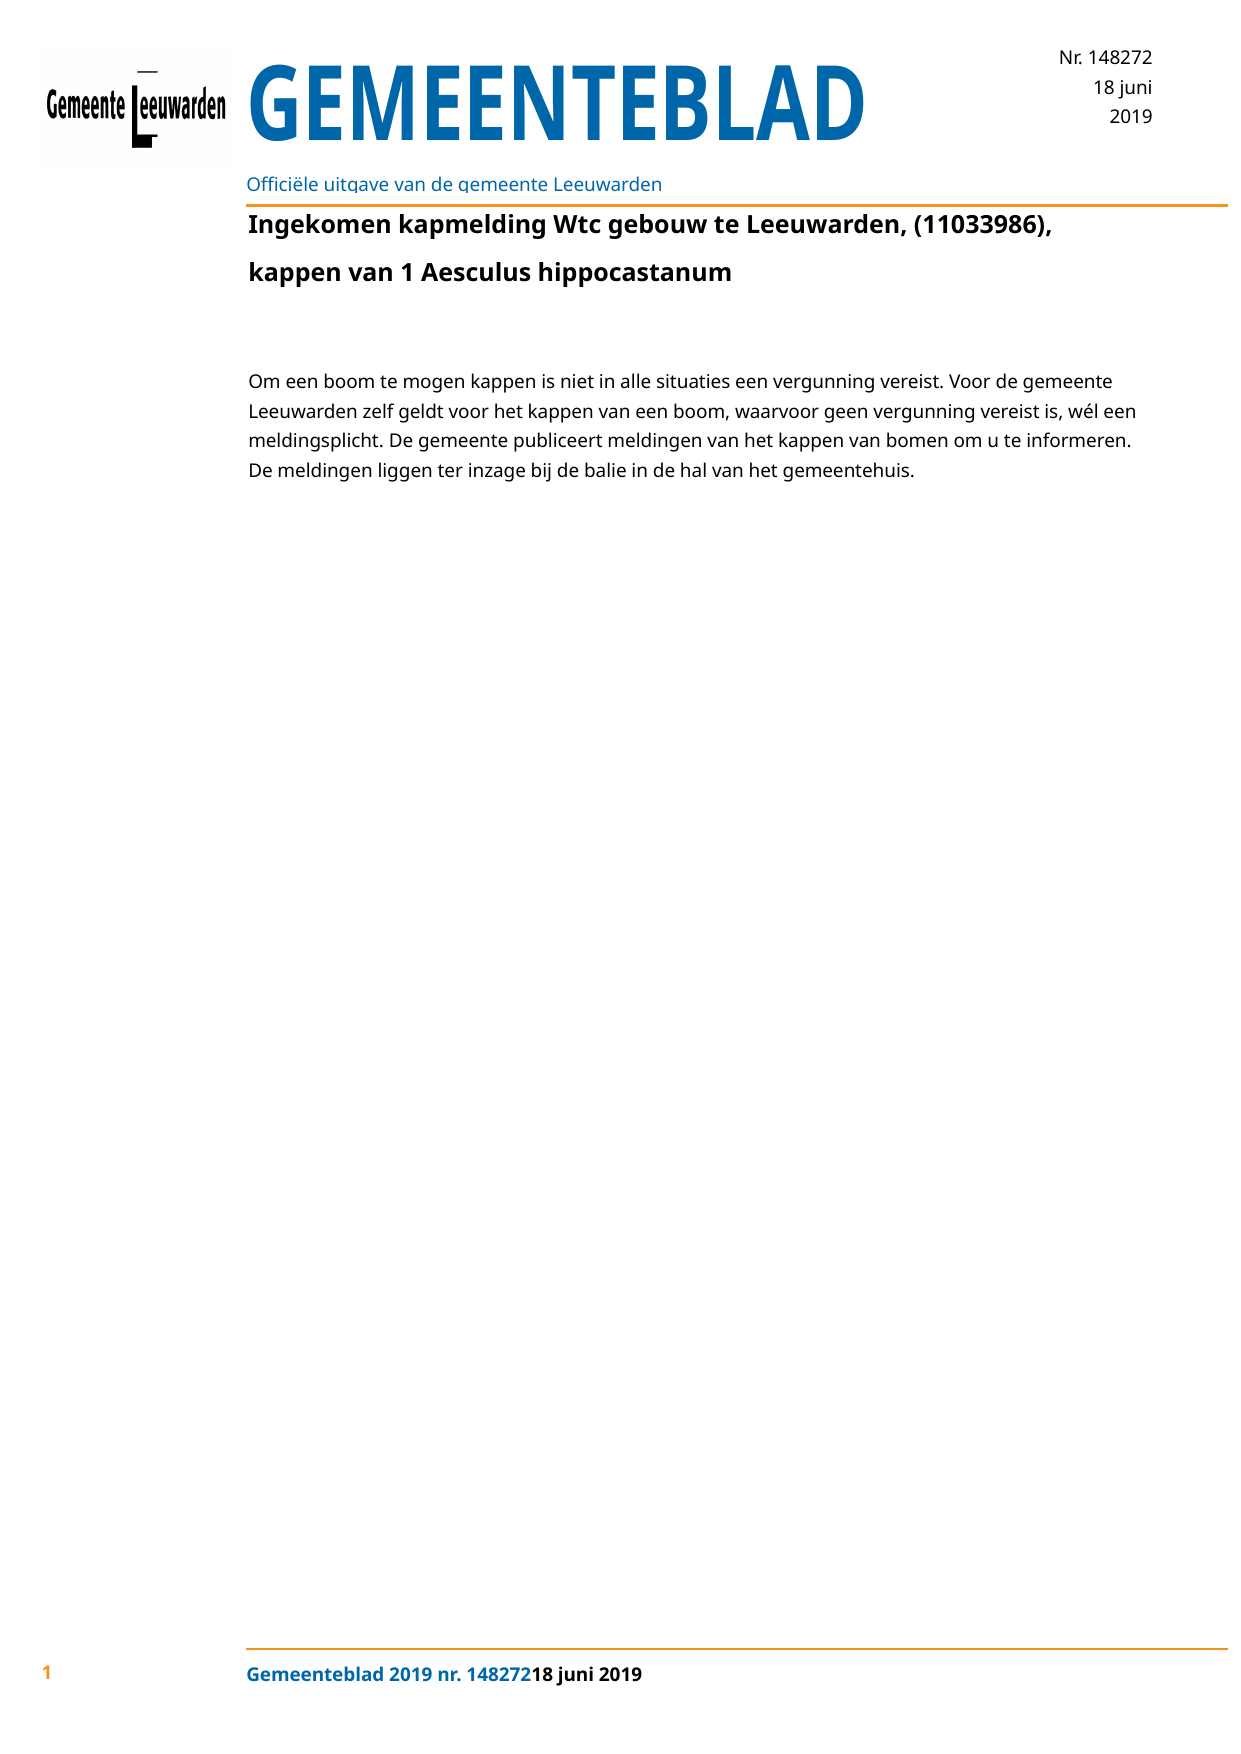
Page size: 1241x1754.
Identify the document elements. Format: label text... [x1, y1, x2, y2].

text Ingekomen kapmelding Wtc gebouw te Leeuwarden, (11033986), kappen van 1 Aesculus hippocastanum [248, 207, 1152, 288]
picture [41, 47, 231, 172]
text Om een boom te mogen kappen is niet in alle situaties een vergunning vereist. Voor de gemeente Leeuwarden zelf geldt voor het kappen van een boom, waarvoor geen vergunning vereist is, wél een meldingsplicht. De gemeente publiceert meldingen van het kappen van bomen om u te informeren. De meldingen liggen ter inzage bij de balie in de hal van het gemeentehuis. [248, 368, 1152, 483]
